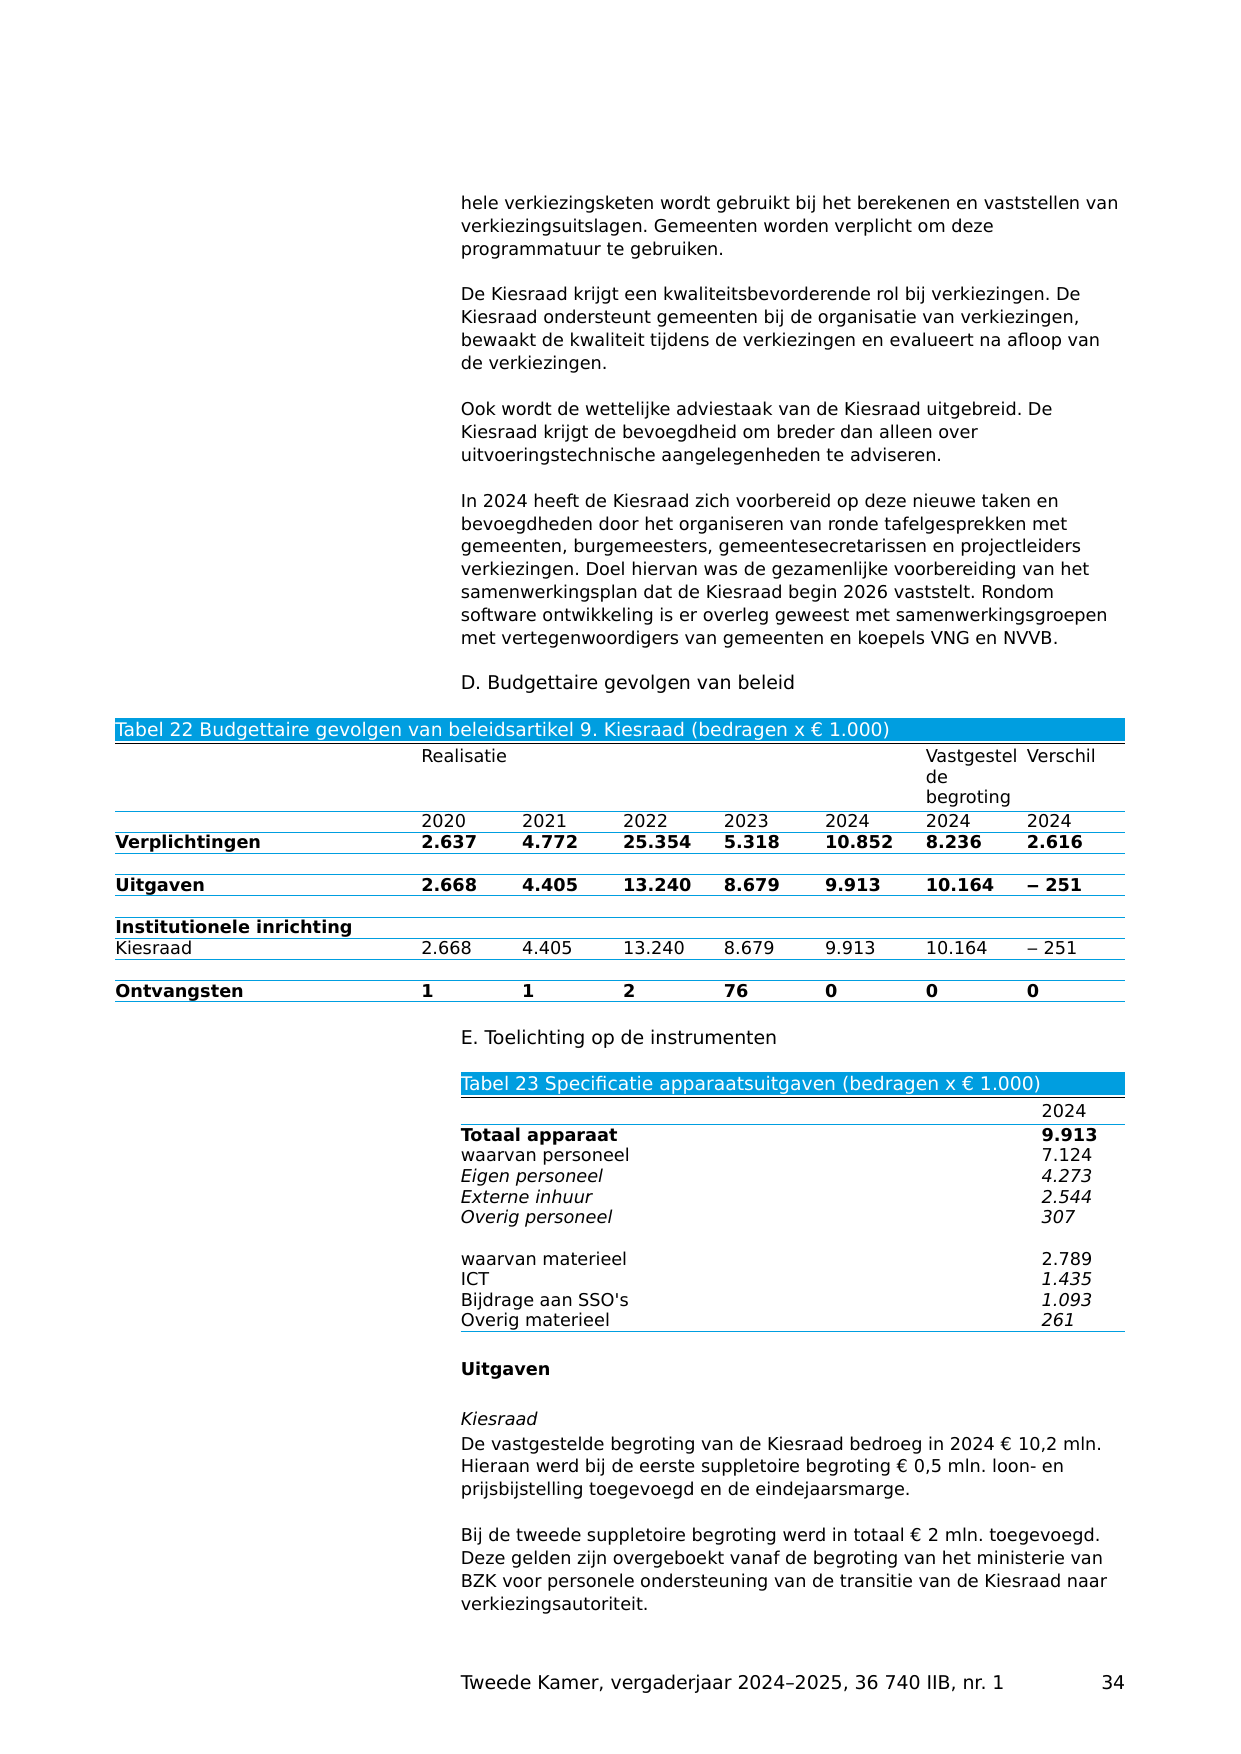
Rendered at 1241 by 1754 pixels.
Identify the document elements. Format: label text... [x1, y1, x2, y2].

text Bij de tweede suppletoire begroting werd in totaal € 2 mln. toegevoegd. Deze gelden zijn overgeboekt vanaf de begroting van het ministerie van BZK voor personele ondersteuning van de transitie van de Kiesraad naar verkiezingsautoriteit. [461, 1523, 1125, 1615]
table_cell [519, 896, 620, 917]
table_cell 0 [822, 981, 923, 1001]
table_cell Institutionele inrichting [115, 918, 418, 938]
table_cell Eigen personeel [461, 1166, 1038, 1187]
table_cell Verplichtingen [115, 833, 418, 853]
table_cell [620, 854, 721, 874]
table_cell 9.913 [1039, 1125, 1125, 1145]
table_cell [418, 854, 519, 874]
table_cell 13.240 [620, 939, 721, 959]
table_cell Kiesraad [115, 939, 418, 959]
table_cell [923, 854, 1024, 874]
table_cell [822, 918, 923, 938]
table_cell [822, 960, 923, 980]
table_cell ‒ 251 [1024, 939, 1125, 959]
table_cell 2.637 [418, 833, 519, 853]
table_cell [519, 854, 620, 874]
table_cell Realisatie [418, 744, 923, 811]
title D. Budgettaire gevolgen van beleid [461, 672, 1125, 694]
table_cell 9.913 [822, 875, 923, 895]
table_cell ICT [461, 1269, 1038, 1290]
table_cell [721, 854, 822, 874]
table_cell Ontvangsten [115, 981, 418, 1001]
table_cell 76 [721, 981, 822, 1001]
table_cell 307 [1039, 1207, 1125, 1228]
table_cell [620, 960, 721, 980]
text Kiesraad [461, 1407, 1125, 1429]
table_cell 4.772 [519, 833, 620, 853]
table_cell 2024 [1024, 812, 1125, 832]
table_cell [923, 960, 1024, 980]
table_cell Overig materieel [461, 1310, 1038, 1331]
table_cell [620, 896, 721, 917]
table_cell 8.679 [721, 939, 822, 959]
table_cell waarvan personeel [461, 1145, 1038, 1166]
table_cell Bijdrage aan SSO's [461, 1290, 1038, 1310]
table_cell [721, 960, 822, 980]
table_cell 0 [923, 981, 1024, 1001]
text hele verkiezingsketen wordt gebruikt bij het berekenen en vaststellen van verkiezingsuitslagen. Gemeenten worden verplicht om deze programmatuur te gebruiken. [461, 191, 1125, 259]
table_cell Vastgestelde begroting [923, 744, 1024, 811]
table_cell [822, 896, 923, 917]
text De Kiesraad krijgt een kwaliteitsbevorderende rol bij verkiezingen. De Kiesraad ondersteunt gemeenten bij de organisatie van verkiezingen, bewaakt de kwaliteit tijdens de verkiezingen en evalueert na afloop van de verkiezingen. [461, 282, 1125, 374]
table_cell [115, 854, 418, 874]
table_cell 4.405 [519, 939, 620, 959]
table_cell [461, 1228, 1038, 1248]
table_cell 13.240 [620, 875, 721, 895]
table_cell [1024, 896, 1125, 917]
table_cell 0 [1024, 981, 1125, 1001]
table_cell 8.679 [721, 875, 822, 895]
table_cell 2020 [418, 812, 519, 832]
text Uitgaven [461, 1357, 1125, 1379]
title E. Toelichting op de instrumenten [461, 1027, 1125, 1049]
table_cell Externe inhuur [461, 1187, 1038, 1207]
table_cell [519, 918, 620, 938]
table_cell [519, 960, 620, 980]
table_cell 5.318 [721, 833, 822, 853]
table_cell [1039, 1228, 1125, 1248]
table_cell 10.164 [923, 875, 1024, 895]
table_cell 1 [519, 981, 620, 1001]
table_cell [115, 960, 418, 980]
table_cell 2023 [721, 812, 822, 832]
table_cell [1024, 854, 1125, 874]
table_cell 2.789 [1039, 1249, 1125, 1269]
table_cell [620, 918, 721, 938]
table_cell [418, 960, 519, 980]
table_cell Verschil [1024, 744, 1125, 811]
table_cell Uitgaven [115, 875, 418, 895]
table_cell 2024 [822, 812, 923, 832]
table_cell 10.164 [923, 939, 1024, 959]
table_cell [115, 896, 418, 917]
table_cell [418, 896, 519, 917]
table_cell 1.435 [1039, 1269, 1125, 1290]
table_cell [115, 744, 418, 811]
table_cell 4.405 [519, 875, 620, 895]
table_cell [115, 812, 418, 832]
table_cell Overig personeel [461, 1207, 1038, 1228]
table_cell [461, 1098, 1038, 1124]
table_cell 2024 [1039, 1098, 1125, 1124]
table_cell [822, 854, 923, 874]
table_cell [923, 896, 1024, 917]
table_cell 10.852 [822, 833, 923, 853]
table_cell 2.668 [418, 939, 519, 959]
table_cell 2 [620, 981, 721, 1001]
table_cell 1.093 [1039, 1290, 1125, 1310]
table_cell [1024, 918, 1125, 938]
table_cell 2024 [923, 812, 1024, 832]
table_cell ‒ 251 [1024, 875, 1125, 895]
table_cell 2022 [620, 812, 721, 832]
text Ook wordt de wettelijke adviestaak van de Kiesraad uitgebreid. De Kiesraad krijgt de bevoegdheid om breder dan alleen over uitvoeringstechnische aangelegenheden te adviseren. [461, 397, 1125, 466]
table_cell [923, 918, 1024, 938]
table_cell 2.668 [418, 875, 519, 895]
table_cell 9.913 [822, 939, 923, 959]
table_cell 2021 [519, 812, 620, 832]
table_cell 2.544 [1039, 1187, 1125, 1207]
text De vastgestelde begroting van de Kiesraad bedroeg in 2024 € 10,2 mln. Hieraan werd bij de eerste suppletoire begroting € 0,5 mln. loon- en prijsbijstelling toegevoegd en de eindejaarsmarge. [461, 1432, 1125, 1500]
table_cell 4.273 [1039, 1166, 1125, 1187]
table_cell [721, 896, 822, 917]
text In 2024 heeft de Kiesraad zich voorbereid op deze nieuwe taken en bevoegdheden door het organiseren van ronde tafelgesprekken met gemeenten, burgemeesters, gemeentesecretarissen en projectleiders verkiezingen. Doel hiervan was de gezamenlijke voorbereiding van het samenwerkingsplan dat de Kiesraad begin 2026 vaststelt. Rondom software ontwikkeling is er overleg geweest met samenwerkingsgroepen met vertegenwoordigers van gemeenten en koepels VNG en NVVB. [461, 489, 1125, 649]
table_cell [418, 918, 519, 938]
table_cell 25.354 [620, 833, 721, 853]
table_cell 1 [418, 981, 519, 1001]
table_cell 2.616 [1024, 833, 1125, 853]
table_cell Totaal apparaat [461, 1125, 1038, 1145]
table_cell waarvan materieel [461, 1249, 1038, 1269]
table_cell 261 [1039, 1310, 1125, 1331]
table_cell 7.124 [1039, 1145, 1125, 1166]
table_cell [1024, 960, 1125, 980]
table_cell [721, 918, 822, 938]
table_cell 8.236 [923, 833, 1024, 853]
